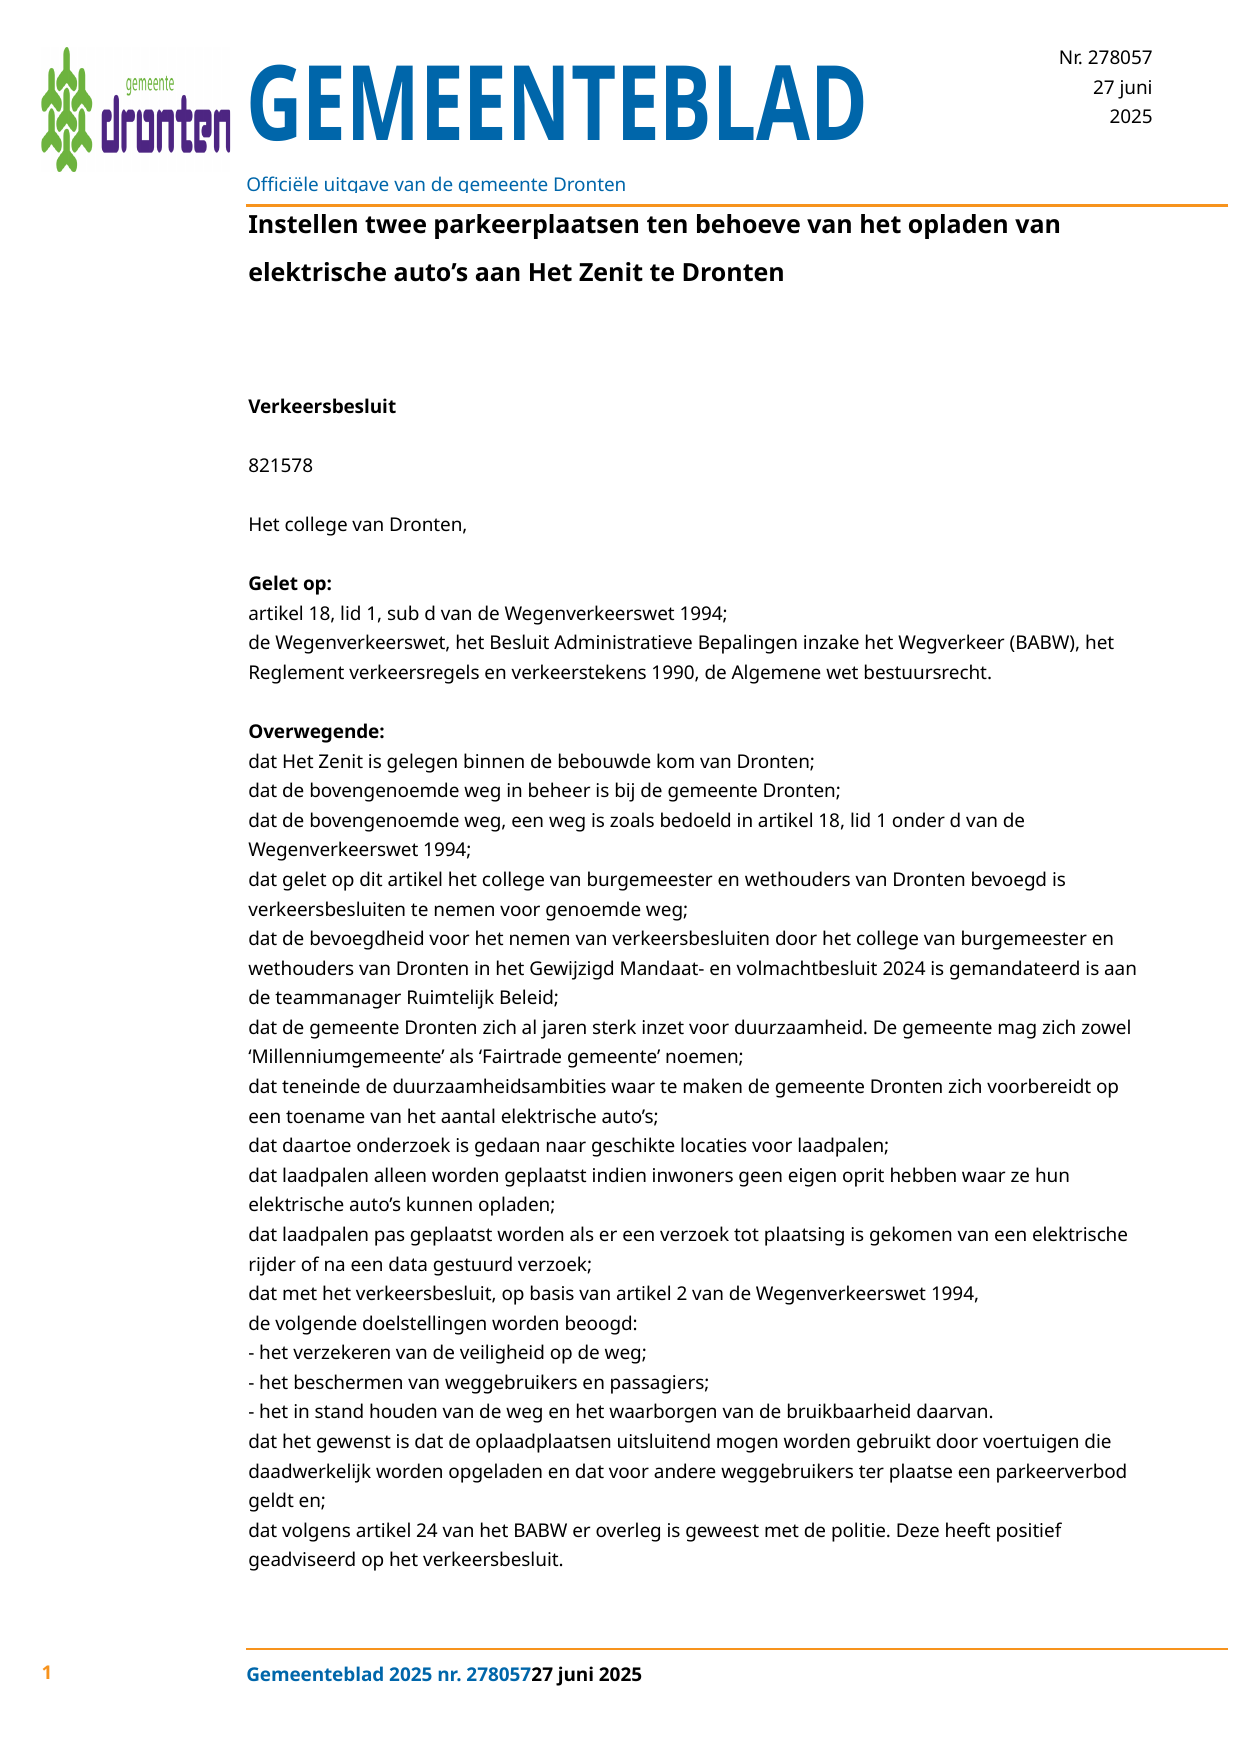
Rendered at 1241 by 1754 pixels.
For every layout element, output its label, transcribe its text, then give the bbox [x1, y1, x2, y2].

text dat volgens artikel 24 van het BABW er overleg is geweest met de politie. Deze heeft positief geadviseerd op het verkeersbesluit. [248, 1517, 1152, 1572]
text dat laadpalen pas geplaatst worden als er een verzoek tot plaatsing is gekomen van een elektrische rijder of na een data gestuurd verzoek; [248, 1221, 1152, 1277]
text dat Het Zenit is gelegen binnen de bebouwde kom van Dronten; [248, 748, 1152, 774]
text dat de bovengenoemde weg, een weg is zoals bedoeld in artikel 18, lid 1 onder d van de Wegenverkeerswet 1994; [248, 807, 1152, 862]
text dat het gewenst is dat de oplaadplaatsen uitsluitend mogen worden gebruikt door voertuigen die daadwerkelijk worden opgeladen en dat voor andere weggebruikers ter plaatse een parkeerverbod geldt en; [248, 1428, 1152, 1513]
text Instellen twee parkeerplaatsen ten behoeve van het opladen van elektrische auto’s aan Het Zenit te Dronten [248, 207, 1152, 288]
text Verkeersbesluit [248, 393, 1152, 419]
text de Wegenverkeerswet, het Besluit Administratieve Bepalingen inzake het Wegverkeer (BABW), het Reglement verkeersregels en verkeerstekens 1990, de Algemene wet bestuursrecht. [248, 629, 1152, 685]
text dat de bovengenoemde weg in beheer is bij de gemeente Dronten; [248, 777, 1152, 803]
text - het verzekeren van de veiligheid op de weg; [248, 1339, 1152, 1365]
text Het college van Dronten, [248, 511, 1152, 537]
text artikel 18, lid 1, sub d van de Wegenverkeerswet 1994; [248, 600, 1152, 626]
text dat met het verkeersbesluit, op basis van artikel 2 van de Wegenverkeerswet 1994, [248, 1280, 1152, 1306]
text Overwegende: [248, 718, 1152, 744]
text dat daartoe onderzoek is gedaan naar geschikte locaties voor laadpalen; [248, 1132, 1152, 1158]
text dat teneinde de duurzaamheidsambities waar te maken de gemeente Dronten zich voorbereidt op een toename van het aantal elektrische auto’s; [248, 1073, 1152, 1129]
text de volgende doelstellingen worden beoogd: [248, 1310, 1152, 1336]
text Gelet op: [248, 570, 1152, 596]
text dat gelet op dit artikel het college van burgemeester en wethouders van Dronten bevoegd is verkeersbesluiten te nemen voor genoemde weg; [248, 866, 1152, 922]
text 821578 [248, 452, 1152, 478]
picture [41, 47, 231, 172]
text dat de gemeente Dronten zich al jaren sterk inzet voor duurzaamheid. De gemeente mag zich zowel ‘Millenniumgemeente’ als ‘Fairtrade gemeente’ noemen; [248, 1014, 1152, 1069]
text - het in stand houden van de weg en het waarborgen van de bruikbaarheid daarvan. [248, 1399, 1152, 1424]
text dat laadpalen alleen worden geplaatst indien inwoners geen eigen oprit hebben waar ze hun elektrische auto’s kunnen opladen; [248, 1162, 1152, 1217]
text - het beschermen van weggebruikers en passagiers; [248, 1369, 1152, 1395]
text dat de bevoegdheid voor het nemen van verkeersbesluiten door het college van burgemeester en wethouders van Dronten in het Gewijzigd Mandaat- en volmachtbesluit 2024 is gemandateerd is aan de teammanager Ruimtelijk Beleid; [248, 925, 1152, 1010]
